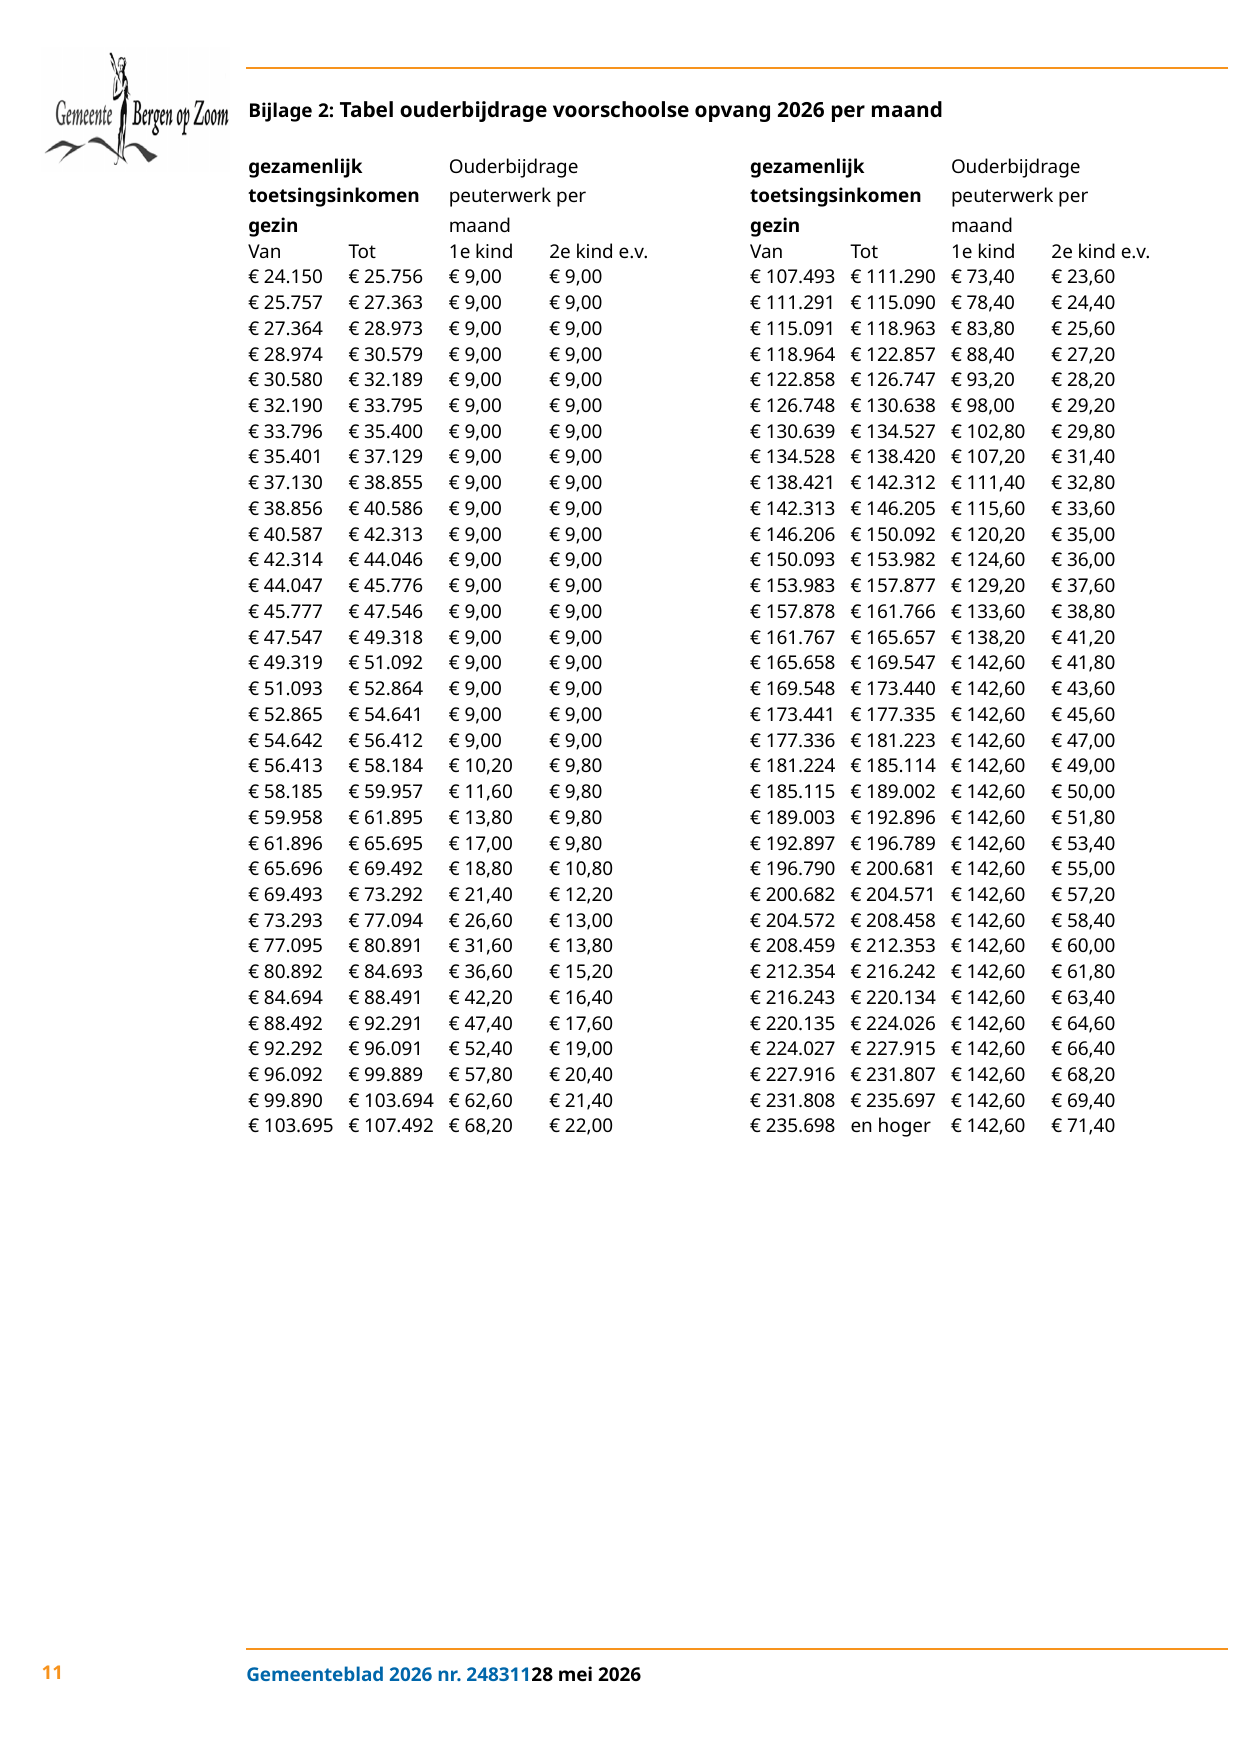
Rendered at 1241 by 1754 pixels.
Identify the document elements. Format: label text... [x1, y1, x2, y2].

table_cell € 208.459 [750, 933, 850, 958]
table_cell € 69,40 [1051, 1087, 1152, 1113]
table_cell € 98,00 [951, 392, 1051, 418]
table_cell € 204.572 [750, 907, 850, 933]
table_cell 1e kind [951, 238, 1051, 264]
table_cell € 115,60 [951, 495, 1051, 521]
table_cell € 51.093 [248, 675, 348, 701]
table_cell € 130.639 [750, 418, 850, 444]
table_cell € 185.115 [750, 778, 850, 804]
table_cell [650, 933, 750, 958]
table_cell € 52.865 [248, 701, 348, 727]
table_cell € 9,00 [549, 264, 649, 289]
table_cell € 27,20 [1051, 341, 1152, 367]
table_cell € 165.658 [750, 650, 850, 675]
table_cell € 150.093 [750, 547, 850, 572]
table_cell € 142,60 [951, 984, 1051, 1010]
table_cell € 43,60 [1051, 675, 1152, 701]
table_cell € 169.547 [850, 650, 951, 675]
table_cell [650, 675, 750, 701]
table_cell € 9,00 [449, 650, 549, 675]
table_cell € 9,00 [449, 547, 549, 572]
table_cell € 42.314 [248, 547, 348, 572]
table_cell € 142,60 [951, 701, 1051, 727]
table_cell [650, 573, 750, 598]
table_cell € 227.916 [750, 1061, 850, 1087]
table_cell € 134.528 [750, 444, 850, 469]
table_cell € 88.492 [248, 1010, 348, 1036]
table_cell € 99.889 [348, 1061, 449, 1087]
table_cell € 66,40 [1051, 1036, 1152, 1061]
table_cell € 142,60 [951, 675, 1051, 701]
table_cell [650, 367, 750, 392]
table_cell € 9,00 [549, 675, 649, 701]
table_cell € 60,00 [1051, 933, 1152, 958]
table_cell € 31,40 [1051, 444, 1152, 469]
table_cell € 9,00 [549, 470, 649, 495]
table_cell [650, 238, 750, 264]
table_cell € 49,00 [1051, 753, 1152, 778]
table_cell € 57,20 [1051, 881, 1152, 907]
table_cell € 107.492 [348, 1113, 449, 1138]
table_cell € 27.363 [348, 289, 449, 315]
table_cell € 224.027 [750, 1036, 850, 1061]
table_cell € 28.973 [348, 315, 449, 341]
table_cell € 32,80 [1051, 470, 1152, 495]
table_cell [650, 984, 750, 1010]
table_cell € 9,80 [549, 753, 649, 778]
table_cell € 9,00 [449, 470, 549, 495]
table_cell Tot [850, 238, 951, 264]
table_cell Van [750, 238, 850, 264]
table_cell € 92.291 [348, 1010, 449, 1036]
table_cell € 9,00 [449, 495, 549, 521]
table_cell [650, 907, 750, 933]
table_cell € 32.189 [348, 367, 449, 392]
table_cell € 73.292 [348, 881, 449, 907]
table_cell [650, 650, 750, 675]
table_cell € 12,20 [549, 881, 649, 907]
table_cell € 9,00 [549, 392, 649, 418]
table_cell € 102,80 [951, 418, 1051, 444]
table_cell [650, 804, 750, 830]
table_cell [650, 727, 750, 752]
table_cell € 61.896 [248, 830, 348, 855]
table_cell € 13,00 [549, 907, 649, 933]
table_cell [650, 881, 750, 907]
table_cell [650, 701, 750, 727]
table_cell € 107,20 [951, 444, 1051, 469]
table_cell € 161.766 [850, 598, 951, 624]
table_cell € 189.002 [850, 778, 951, 804]
table_cell € 13,80 [449, 804, 549, 830]
table_cell € 142,60 [951, 830, 1051, 855]
table_cell € 96.092 [248, 1061, 348, 1087]
table_cell € 115.090 [850, 289, 951, 315]
table_cell € 103.695 [248, 1113, 348, 1138]
table_cell € 61.895 [348, 804, 449, 830]
table_cell € 9,00 [449, 264, 549, 289]
table_header Ouderbijdrage peuterwerk per maand [951, 153, 1152, 238]
table_cell € 177.335 [850, 701, 951, 727]
table_cell € 31,60 [449, 933, 549, 958]
table_cell € 9,00 [449, 573, 549, 598]
table_cell € 9,00 [449, 444, 549, 469]
text Bijlage 2: Tabel ouderbijdrage voorschoolse opvang 2026 per maand [248, 95, 1152, 123]
table_cell € 56.413 [248, 753, 348, 778]
table_cell € 92.292 [248, 1036, 348, 1061]
table_cell € 142,60 [951, 1087, 1051, 1113]
table_header gezamenlijk toetsingsinkomen gezin [248, 153, 449, 238]
table_cell € 142,60 [951, 958, 1051, 984]
table_cell € 212.354 [750, 958, 850, 984]
table_header Ouderbijdrage peuterwerk per maand [449, 153, 649, 238]
table_cell Van [248, 238, 348, 264]
table_cell € 68,20 [449, 1113, 549, 1138]
table_cell € 21,40 [549, 1087, 649, 1113]
table_cell € 142,60 [951, 778, 1051, 804]
table_cell € 142,60 [951, 1113, 1051, 1138]
table_cell [650, 495, 750, 521]
table_cell [650, 444, 750, 469]
table_cell € 9,80 [549, 778, 649, 804]
table_cell € 37.130 [248, 470, 348, 495]
table_cell [650, 1061, 750, 1087]
table_cell € 56.412 [348, 727, 449, 752]
table_cell [650, 1036, 750, 1061]
table_cell € 96.091 [348, 1036, 449, 1061]
table_cell € 111,40 [951, 470, 1051, 495]
table_cell € 58.185 [248, 778, 348, 804]
table_cell € 181.224 [750, 753, 850, 778]
table_cell € 62,60 [449, 1087, 549, 1113]
table_cell € 146.205 [850, 495, 951, 521]
table_cell [650, 547, 750, 572]
table_cell € 45.776 [348, 573, 449, 598]
table_cell € 235.697 [850, 1087, 951, 1113]
table_cell € 173.441 [750, 701, 850, 727]
table_cell € 208.458 [850, 907, 951, 933]
table_cell € 10,20 [449, 753, 549, 778]
table_cell € 216.243 [750, 984, 850, 1010]
table_cell € 15,20 [549, 958, 649, 984]
table_cell [650, 1113, 750, 1138]
table_cell € 58,40 [1051, 907, 1152, 933]
table_cell € 59.957 [348, 778, 449, 804]
table_cell € 9,00 [449, 598, 549, 624]
table_cell € 88.491 [348, 984, 449, 1010]
table_cell [650, 315, 750, 341]
table_cell € 17,60 [549, 1010, 649, 1036]
table_cell € 134.527 [850, 418, 951, 444]
table_cell € 200.682 [750, 881, 850, 907]
table_cell € 126.747 [850, 367, 951, 392]
table_cell € 142.313 [750, 495, 850, 521]
table_cell € 9,00 [549, 367, 649, 392]
table_cell € 80.892 [248, 958, 348, 984]
table_cell € 65.695 [348, 830, 449, 855]
table_cell € 73,40 [951, 264, 1051, 289]
table_cell € 29,80 [1051, 418, 1152, 444]
table_cell € 57,80 [449, 1061, 549, 1087]
table_cell € 9,00 [549, 650, 649, 675]
table_cell € 142,60 [951, 855, 1051, 881]
table_cell € 54.641 [348, 701, 449, 727]
table_cell € 30.579 [348, 341, 449, 367]
table_cell € 38,80 [1051, 598, 1152, 624]
table_cell € 59.958 [248, 804, 348, 830]
table_cell € 28,20 [1051, 367, 1152, 392]
table_cell € 142,60 [951, 650, 1051, 675]
table_cell € 224.026 [850, 1010, 951, 1036]
table_cell [650, 855, 750, 881]
table_cell € 45,60 [1051, 701, 1152, 727]
table_cell en hoger [850, 1113, 951, 1138]
table_cell € 9,00 [449, 289, 549, 315]
table_cell € 165.657 [850, 624, 951, 649]
table_cell € 142,60 [951, 907, 1051, 933]
table_cell € 9,00 [549, 727, 649, 752]
table_cell € 41,80 [1051, 650, 1152, 675]
table_cell € 9,00 [549, 315, 649, 341]
table_cell € 142,60 [951, 727, 1051, 752]
table_cell € 9,00 [449, 418, 549, 444]
table_cell € 41,20 [1051, 624, 1152, 649]
table_cell [650, 753, 750, 778]
table_cell € 9,00 [549, 701, 649, 727]
table_cell € 130.638 [850, 392, 951, 418]
table_cell € 68,20 [1051, 1061, 1152, 1087]
table_cell [650, 521, 750, 547]
table_cell € 220.134 [850, 984, 951, 1010]
table_cell € 51.092 [348, 650, 449, 675]
table_cell [650, 830, 750, 855]
table_cell € 20,40 [549, 1061, 649, 1087]
table_cell € 25.757 [248, 289, 348, 315]
table_cell € 142,60 [951, 1036, 1051, 1061]
table_cell € 189.003 [750, 804, 850, 830]
table_cell € 49.318 [348, 624, 449, 649]
table_cell € 107.493 [750, 264, 850, 289]
table_cell € 83,80 [951, 315, 1051, 341]
table_cell € 29,20 [1051, 392, 1152, 418]
table_header [650, 153, 750, 238]
table_cell € 142,60 [951, 881, 1051, 907]
table_cell € 84.693 [348, 958, 449, 984]
table_cell € 161.767 [750, 624, 850, 649]
table_cell € 138,20 [951, 624, 1051, 649]
table_cell € 142,60 [951, 753, 1051, 778]
table_cell € 9,00 [449, 675, 549, 701]
table_cell € 69.492 [348, 855, 449, 881]
table_cell € 33.796 [248, 418, 348, 444]
table_cell € 231.808 [750, 1087, 850, 1113]
table_cell € 58.184 [348, 753, 449, 778]
table_cell [650, 470, 750, 495]
table_cell [650, 1010, 750, 1036]
table_cell € 52.864 [348, 675, 449, 701]
table_cell € 9,00 [449, 315, 549, 341]
table_cell € 115.091 [750, 315, 850, 341]
table_cell € 9,00 [549, 573, 649, 598]
table_cell € 138.421 [750, 470, 850, 495]
table_cell € 47,40 [449, 1010, 549, 1036]
table_cell € 44.047 [248, 573, 348, 598]
table_cell 2e kind e.v. [1051, 238, 1152, 264]
table_cell € 9,80 [549, 830, 649, 855]
picture [41, 47, 231, 172]
table_cell € 142.312 [850, 470, 951, 495]
table_cell € 231.807 [850, 1061, 951, 1087]
table_cell € 11,60 [449, 778, 549, 804]
table_cell € 9,80 [549, 804, 649, 830]
table_cell € 47.547 [248, 624, 348, 649]
table_cell € 78,40 [951, 289, 1051, 315]
table_cell € 51,80 [1051, 804, 1152, 830]
table_cell € 13,80 [549, 933, 649, 958]
table_cell € 18,80 [449, 855, 549, 881]
table_cell € 50,00 [1051, 778, 1152, 804]
table_cell € 54.642 [248, 727, 348, 752]
table_cell € 196.790 [750, 855, 850, 881]
table_cell [650, 418, 750, 444]
table_cell € 40.586 [348, 495, 449, 521]
table_cell € 25.756 [348, 264, 449, 289]
table_cell € 36,00 [1051, 547, 1152, 572]
table_cell € 9,00 [449, 367, 549, 392]
table_cell € 153.983 [750, 573, 850, 598]
table_cell € 9,00 [449, 392, 549, 418]
table_cell € 38.856 [248, 495, 348, 521]
table_cell € 138.420 [850, 444, 951, 469]
table_cell € 16,40 [549, 984, 649, 1010]
table_cell € 9,00 [449, 701, 549, 727]
table_cell € 9,00 [449, 341, 549, 367]
table_cell € 27.364 [248, 315, 348, 341]
table_cell € 37,60 [1051, 573, 1152, 598]
table_cell € 26,60 [449, 907, 549, 933]
table_cell € 40.587 [248, 521, 348, 547]
table_cell € 9,00 [449, 624, 549, 649]
table_cell € 33.795 [348, 392, 449, 418]
table_cell € 200.681 [850, 855, 951, 881]
table_cell € 111.291 [750, 289, 850, 315]
table_cell € 73.293 [248, 907, 348, 933]
table_cell € 192.896 [850, 804, 951, 830]
table_cell € 196.789 [850, 830, 951, 855]
table_cell € 118.963 [850, 315, 951, 341]
table_cell € 169.548 [750, 675, 850, 701]
table_cell € 157.878 [750, 598, 850, 624]
table_cell € 77.095 [248, 933, 348, 958]
table_cell € 9,00 [549, 521, 649, 547]
table_cell € 53,40 [1051, 830, 1152, 855]
table_cell 1e kind [449, 238, 549, 264]
table_cell € 80.891 [348, 933, 449, 958]
table_cell € 99.890 [248, 1087, 348, 1113]
table_cell € 216.242 [850, 958, 951, 984]
table_cell € 36,60 [449, 958, 549, 984]
table_cell € 69.493 [248, 881, 348, 907]
table_cell [650, 958, 750, 984]
table_cell € 32.190 [248, 392, 348, 418]
table_cell € 153.982 [850, 547, 951, 572]
table_cell € 111.290 [850, 264, 951, 289]
table_cell € 142,60 [951, 1061, 1051, 1087]
table_cell [650, 289, 750, 315]
table_cell € 120,20 [951, 521, 1051, 547]
table_cell € 47,00 [1051, 727, 1152, 752]
table_cell € 33,60 [1051, 495, 1152, 521]
table_cell € 65.696 [248, 855, 348, 881]
table_cell € 61,80 [1051, 958, 1152, 984]
table_cell € 55,00 [1051, 855, 1152, 881]
table_cell € 204.571 [850, 881, 951, 907]
table_cell € 19,00 [549, 1036, 649, 1061]
table_cell Tot [348, 238, 449, 264]
table_cell € 23,60 [1051, 264, 1152, 289]
table_cell € 142,60 [951, 933, 1051, 958]
table_header gezamenlijk toetsingsinkomen gezin [750, 153, 951, 238]
table_cell € 42,20 [449, 984, 549, 1010]
table_cell € 30.580 [248, 367, 348, 392]
table_cell € 93,20 [951, 367, 1051, 392]
table_cell [650, 392, 750, 418]
table_cell € 52,40 [449, 1036, 549, 1061]
table_cell [650, 341, 750, 367]
table_cell € 133,60 [951, 598, 1051, 624]
table_cell € 142,60 [951, 804, 1051, 830]
table_cell € 25,60 [1051, 315, 1152, 341]
table_cell € 9,00 [449, 727, 549, 752]
table_cell € 9,00 [549, 598, 649, 624]
table_cell [650, 778, 750, 804]
table_cell € 10,80 [549, 855, 649, 881]
table_cell € 9,00 [549, 289, 649, 315]
table_cell € 9,00 [449, 521, 549, 547]
table_cell € 9,00 [549, 495, 649, 521]
table_cell € 71,40 [1051, 1113, 1152, 1138]
table_cell € 35.400 [348, 418, 449, 444]
table_cell € 9,00 [549, 444, 649, 469]
table_cell € 9,00 [549, 418, 649, 444]
table_cell € 9,00 [549, 547, 649, 572]
table_cell € 235.698 [750, 1113, 850, 1138]
table_cell € 212.353 [850, 933, 951, 958]
table_cell € 88,40 [951, 341, 1051, 367]
table_cell € 47.546 [348, 598, 449, 624]
table_cell € 9,00 [549, 341, 649, 367]
table_cell € 37.129 [348, 444, 449, 469]
table_cell € 185.114 [850, 753, 951, 778]
table_cell € 181.223 [850, 727, 951, 752]
table_cell € 146.206 [750, 521, 850, 547]
table_cell € 220.135 [750, 1010, 850, 1036]
table_cell € 45.777 [248, 598, 348, 624]
table_cell € 22,00 [549, 1113, 649, 1138]
table_cell [650, 264, 750, 289]
table_cell € 9,00 [549, 624, 649, 649]
table_cell [650, 1087, 750, 1113]
table_cell € 118.964 [750, 341, 850, 367]
table_cell € 157.877 [850, 573, 951, 598]
table_cell € 17,00 [449, 830, 549, 855]
table_cell € 129,20 [951, 573, 1051, 598]
table_cell € 177.336 [750, 727, 850, 752]
table_cell € 77.094 [348, 907, 449, 933]
table_cell € 126.748 [750, 392, 850, 418]
table_cell € 64,60 [1051, 1010, 1152, 1036]
table_cell € 63,40 [1051, 984, 1152, 1010]
table_cell [650, 624, 750, 649]
table_cell € 42.313 [348, 521, 449, 547]
table_cell € 122.857 [850, 341, 951, 367]
table_cell 2e kind e.v. [549, 238, 649, 264]
table_cell € 192.897 [750, 830, 850, 855]
table_cell € 49.319 [248, 650, 348, 675]
table_cell € 38.855 [348, 470, 449, 495]
table_cell € 35,00 [1051, 521, 1152, 547]
table_cell € 173.440 [850, 675, 951, 701]
table_cell € 35.401 [248, 444, 348, 469]
table_cell € 103.694 [348, 1087, 449, 1113]
table_cell € 122.858 [750, 367, 850, 392]
table_cell € 142,60 [951, 1010, 1051, 1036]
table_cell € 84.694 [248, 984, 348, 1010]
table_cell € 28.974 [248, 341, 348, 367]
table_cell € 24.150 [248, 264, 348, 289]
table_cell € 227.915 [850, 1036, 951, 1061]
table_cell [650, 598, 750, 624]
table_cell € 44.046 [348, 547, 449, 572]
table_cell € 24,40 [1051, 289, 1152, 315]
table_cell € 124,60 [951, 547, 1051, 572]
table_cell € 150.092 [850, 521, 951, 547]
table_cell € 21,40 [449, 881, 549, 907]
